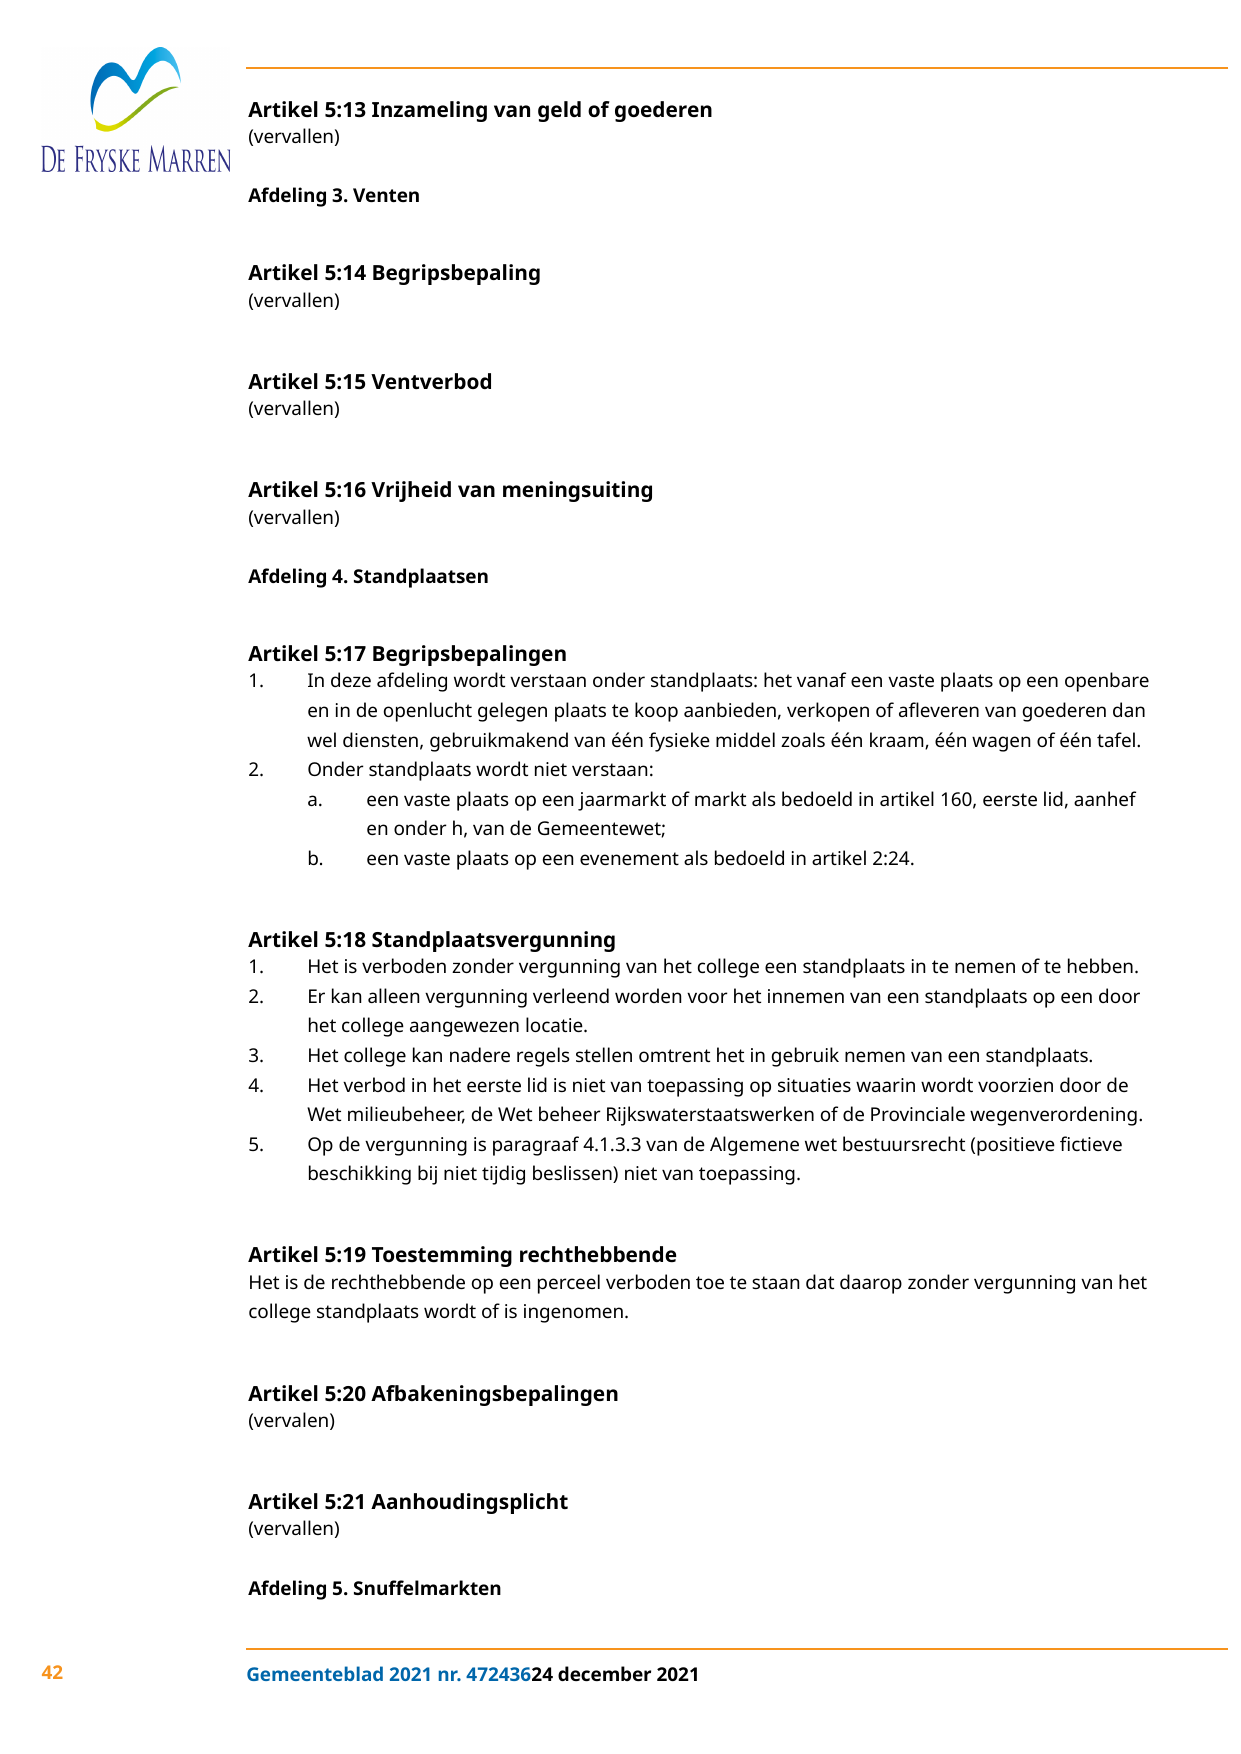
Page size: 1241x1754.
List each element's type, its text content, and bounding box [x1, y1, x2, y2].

list Op de vergunning is paragraaf 4.1.3.3 van de Algemene wet bestuursrecht (positieve fictieve beschikking bij niet tijdig beslissen) niet van toepassing. [248, 1131, 1152, 1186]
list een vaste plaats op een jaarmarkt of markt als bedoeld in artikel 160, eerste lid, aanhef en onder h, van de Gemeentewet; [307, 786, 1152, 841]
text Artikel 5:14 Begripsbepaling [248, 258, 1152, 287]
text (vervalen) [248, 1407, 1152, 1433]
list Er kan alleen vergunning verleend worden voor het innemen van een standplaats op een door het college aangewezen locatie. [248, 983, 1152, 1038]
list Het college kan nadere regels stellen omtrent het in gebruik nemen van een standplaats. [248, 1042, 1152, 1068]
text Afdeling 5. Snuffelmarkten [248, 1575, 1152, 1600]
text Afdeling 4. Standplaatsen [248, 563, 1152, 589]
text Artikel 5:18 Standplaatsvergunning [248, 925, 1152, 953]
text Artikel 5:19 Toestemming rechthebbende [248, 1241, 1152, 1269]
list Het is verboden zonder vergunning van het college een standplaats in te nemen of te hebben. [248, 953, 1152, 979]
text Artikel 5:20 Afbakeningsbepalingen [248, 1379, 1152, 1407]
list een vaste plaats op een evenement als bedoeld in artikel 2:24. [307, 845, 1152, 871]
text Artikel 5:15 Ventverbod [248, 367, 1152, 395]
picture [41, 47, 231, 172]
list Het verbod in het eerste lid is niet van toepassing op situaties waarin wordt voorzien door de Wet milieubeheer, de Wet beheer Rijkswaterstaatswerken of de Provinciale wegenverordening. [248, 1072, 1152, 1127]
text Afdeling 3. Venten [248, 182, 1152, 208]
list In deze afdeling wordt verstaan onder standplaats: het vanaf een vaste plaats op een openbare en in de openlucht gelegen plaats te koop aanbieden, verkopen of afleveren van goederen dan wel diensten, gebruikmakend van één fysieke middel zoals één kraam, één wagen of één tafel. [248, 668, 1152, 752]
text Artikel 5:16 Vrijheid van meningsuiting [248, 475, 1152, 504]
text Artikel 5:17 Begripsbepalingen [248, 639, 1152, 668]
text Het is de rechthebbende op een perceel verboden toe te staan dat daarop zonder vergunning van het college standplaats wordt of is ingenomen. [248, 1269, 1152, 1324]
text Artikel 5:21 Aanhoudingsplicht [248, 1487, 1152, 1516]
list Onder standplaats wordt niet verstaan: [248, 756, 1152, 782]
text (vervallen) [248, 395, 1152, 421]
text (vervallen) [248, 504, 1152, 529]
text Artikel 5:13 Inzameling van geld of goederen [248, 95, 1152, 123]
text (vervallen) [248, 287, 1152, 313]
text (vervallen) [248, 1516, 1152, 1541]
text (vervallen) [248, 123, 1152, 149]
